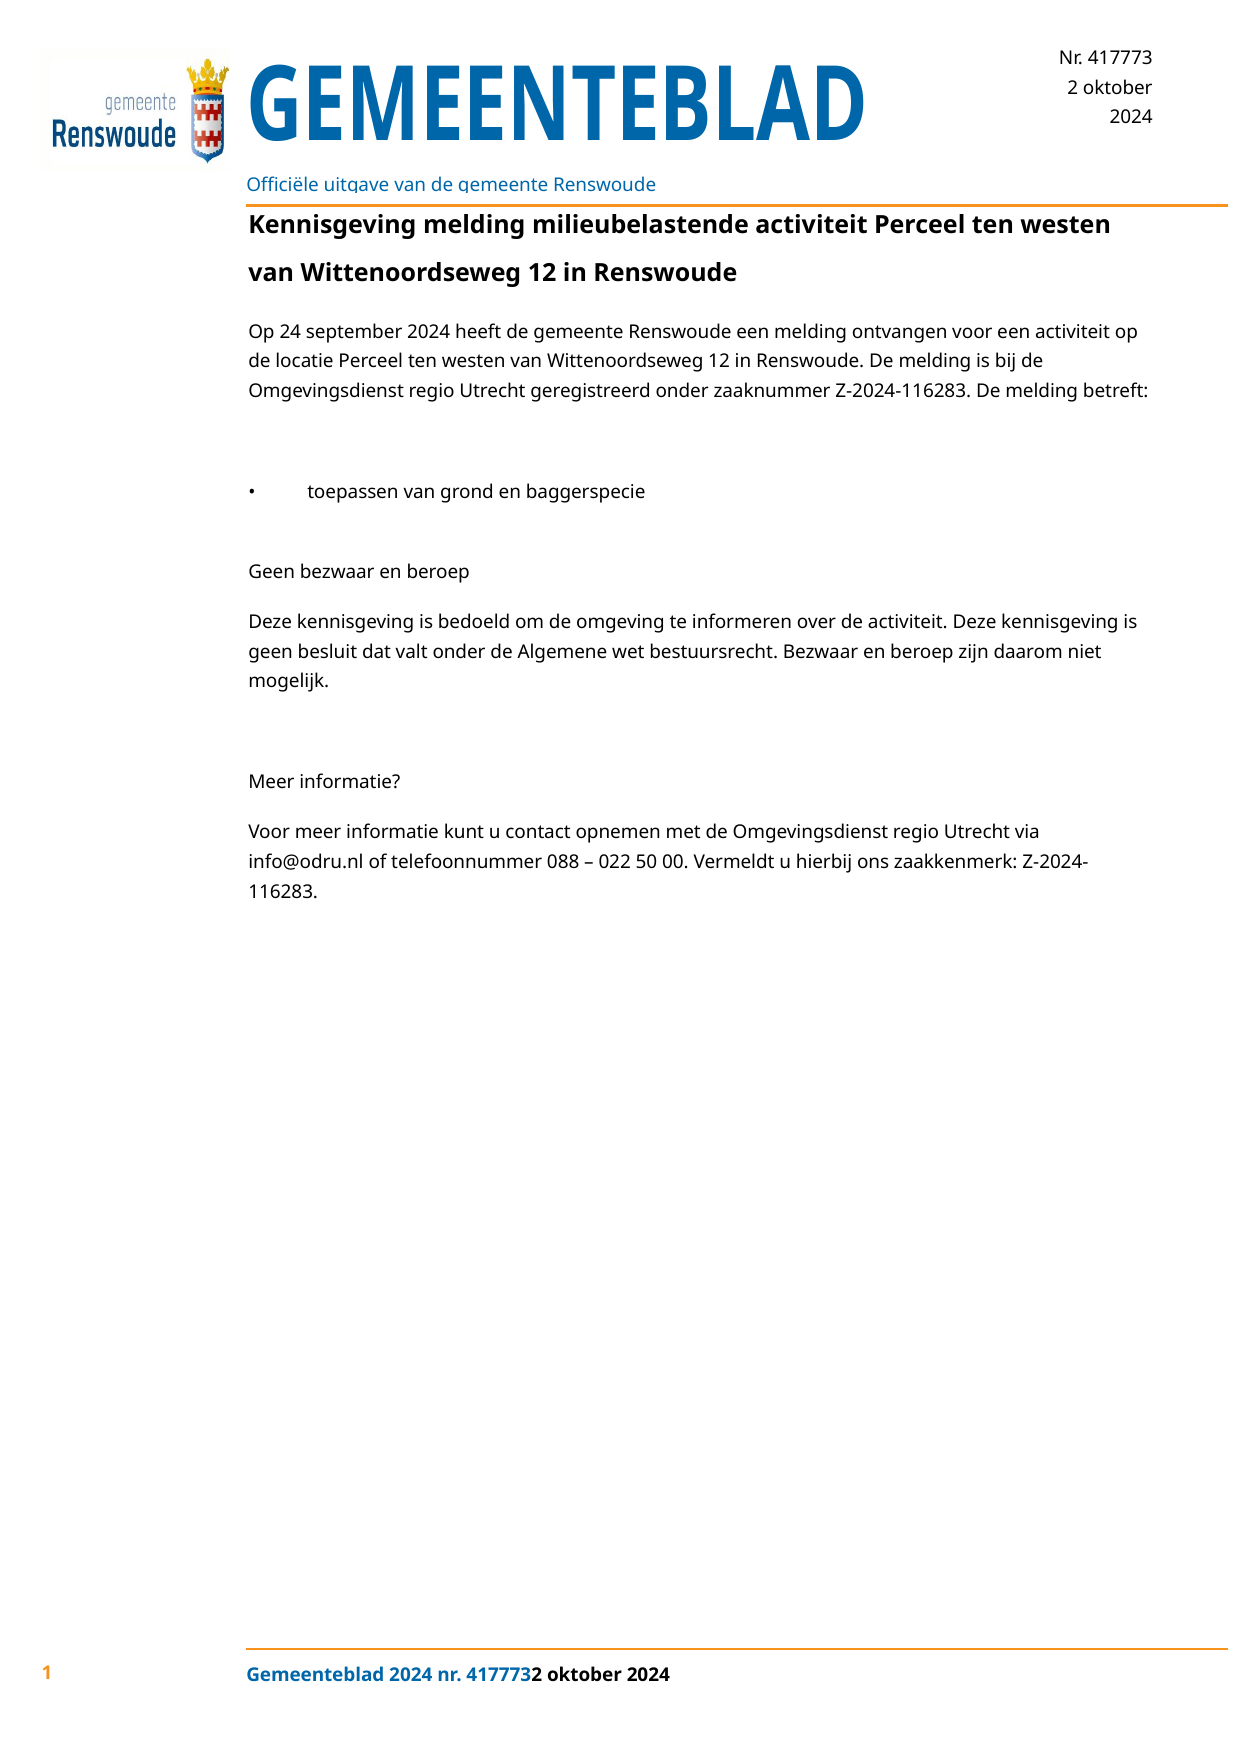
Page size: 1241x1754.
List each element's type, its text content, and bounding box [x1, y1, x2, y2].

text Voor meer informatie kunt u contact opnemen met de Omgevingsdienst regio Utrecht via info@odru.nl of telefoonnummer 088 – 022 50 00. Vermeldt u hierbij ons zaakkenmerk: Z-2024-116283. [248, 819, 1152, 904]
list toepassen van grond en baggerspecie [248, 478, 1152, 504]
text Meer informatie? [248, 768, 1152, 794]
text Op 24 september 2024 heeft de gemeente Renswoude een melding ontvangen voor een activiteit op de locatie Perceel ten westen van Wittenoordseweg 12 in Renswoude. De melding is bij de Omgevingsdienst regio Utrecht geregistreerd onder zaaknummer Z-2024-116283. De melding betreft: [248, 318, 1152, 403]
picture [41, 47, 231, 172]
text Geen bezwaar en beroep [248, 558, 1152, 584]
text Kennisgeving melding milieubelastende activiteit Perceel ten westen van Wittenoordseweg 12 in Renswoude [248, 207, 1152, 288]
text Deze kennisgeving is bedoeld om de omgeving te informeren over de activiteit. Deze kennisgeving is geen besluit dat valt onder de Algemene wet bestuursrecht. Bezwaar en beroep zijn daarom niet mogelijk. [248, 608, 1152, 693]
